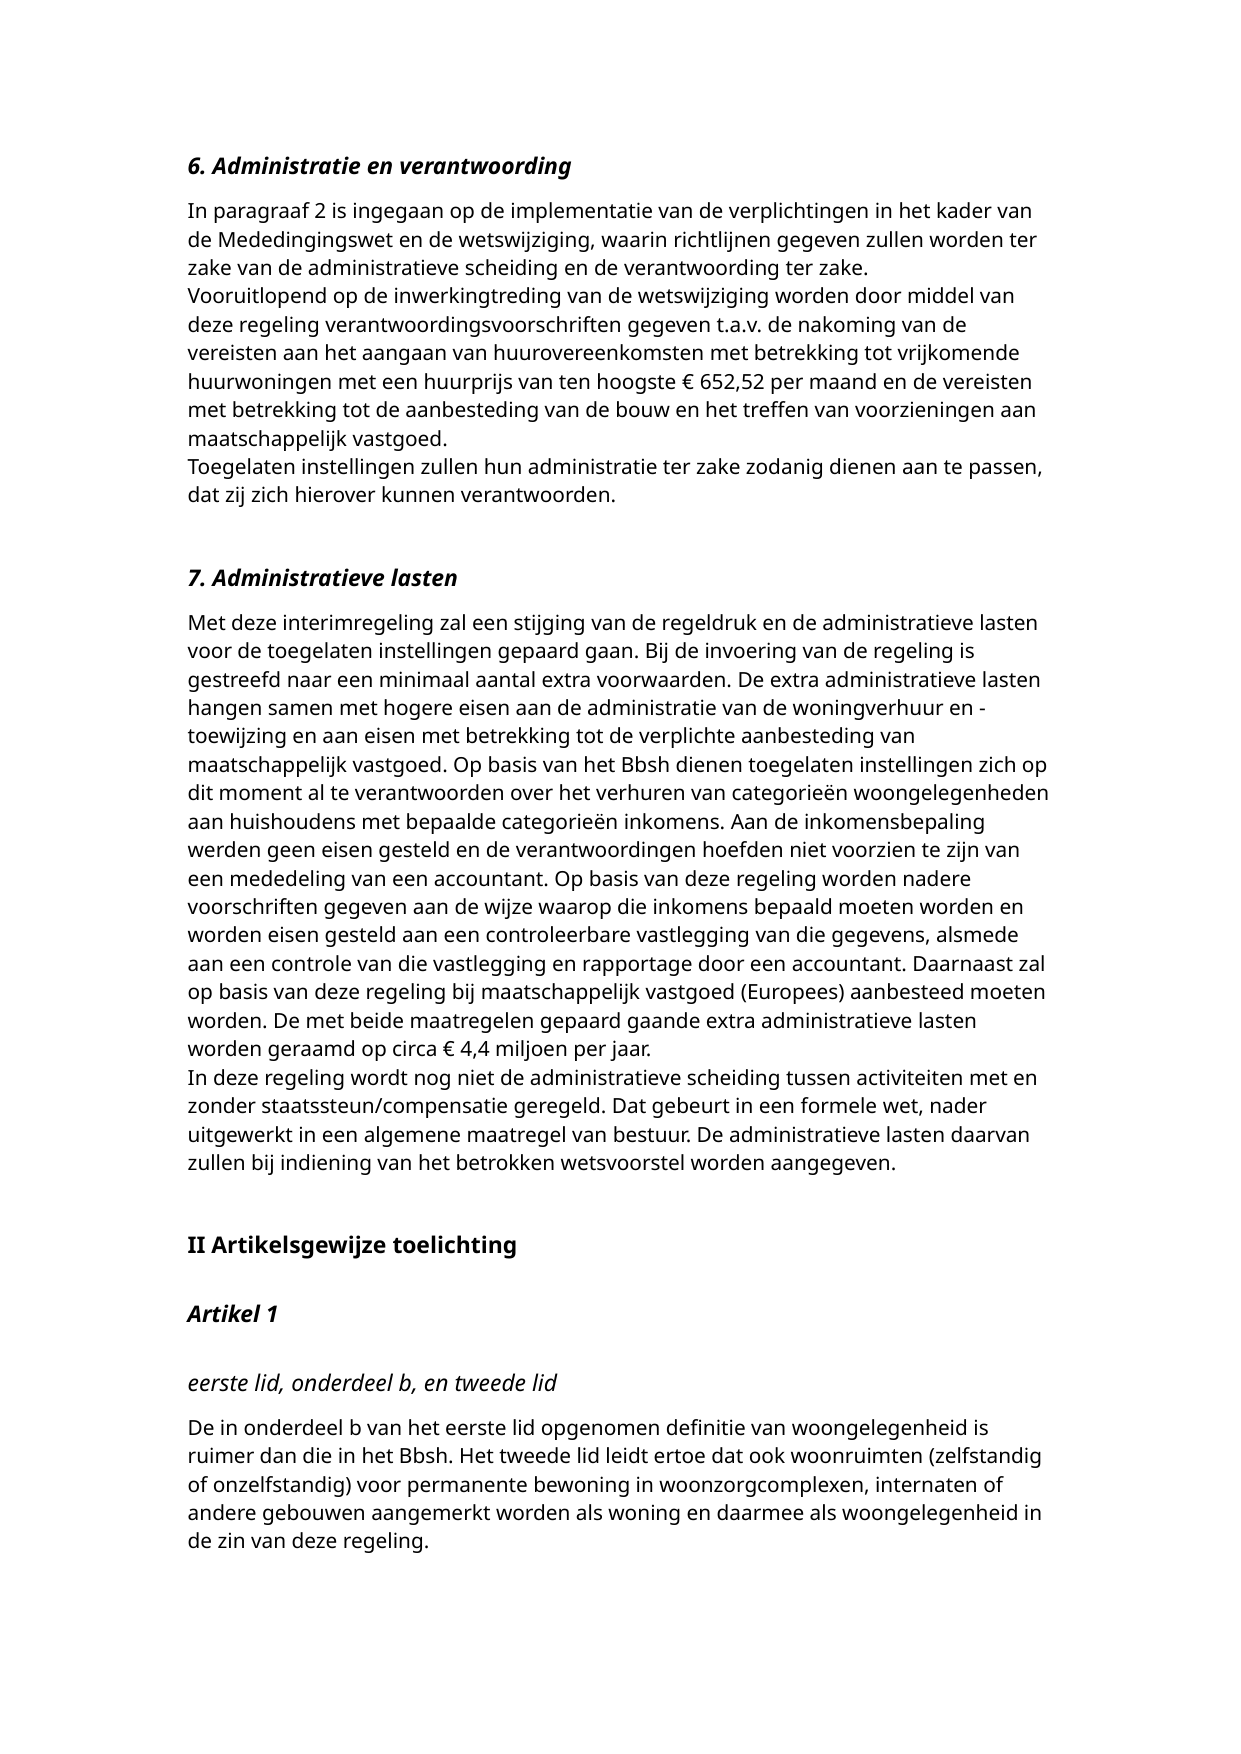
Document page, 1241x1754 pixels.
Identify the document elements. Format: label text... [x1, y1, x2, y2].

text Toegelaten instellingen zullen hun administratie ter zake zodanig dienen aan te passen, dat zij zich hierover kunnen verantwoorden. [187, 452, 1053, 509]
subtitle 7. Administratieve lasten [187, 562, 1053, 593]
subtitle eerste lid, onderdeel b, en tweede lid [187, 1367, 1053, 1398]
subtitle II Artikelsgewijze toelichting [187, 1229, 1053, 1260]
subtitle 6. Administratie en verantwoording [187, 150, 1053, 181]
text Met deze interimregeling zal een stijging van de regeldruk en de administratieve lasten voor de toegelaten instellingen gepaard gaan. Bij de invoering van de regeling is gestreefd naar een minimaal aantal extra voorwaarden. De extra administratieve lasten hangen samen met hogere eisen aan de administratie van de woningverhuur en -toewijzing en aan eisen met betrekking tot de verplichte aanbesteding van maatschappelijk vastgoed. Op basis van het Bbsh dienen toegelaten instellingen zich op dit moment al te verantwoorden over het verhuren van categorieën woongelegenheden aan huishoudens met bepaalde categorieën inkomens. Aan de inkomensbepaling werden geen eisen gesteld en de verantwoordingen hoefden niet voorzien te zijn van een mededeling van een accountant. Op basis van deze regeling worden nadere voorschriften gegeven aan de wijze waarop die inkomens bepaald moeten worden en worden eisen gesteld aan een controleerbare vastlegging van die gegevens, alsmede aan een controle van die vastlegging en rapportage door een accountant. Daarnaast zal op basis van deze regeling bij maatschappelijk vastgoed (Europees) aanbesteed moeten worden. De met beide maatregelen gepaard gaande extra administratieve lasten worden geraamd op circa € 4,4 miljoen per jaar. [187, 608, 1053, 1063]
text Vooruitlopend op de inwerkingtreding van de wetswijziging worden door middel van deze regeling verantwoordingsvoorschriften gegeven t.a.v. de nakoming van de vereisten aan het aangaan van huurovereenkomsten met betrekking tot vrijkomende huurwoningen met een huurprijs van ten hoogste € 652,52 per maand en de vereisten met betrekking tot de aanbesteding van de bouw en het treffen van voorzieningen aan maatschappelijk vastgoed. [187, 282, 1053, 452]
text De in onderdeel b van het eerste lid opgenomen definitie van woongelegenheid is ruimer dan die in het Bbsh. Het tweede lid leidt ertoe dat ook woonruimten (zelfstandig of onzelfstandig) voor permanente bewoning in woonzorgcomplexen, internaten of andere gebouwen aangemerkt worden als woning en daarmee als woongelegenheid in de zin van deze regeling. [187, 1413, 1053, 1555]
subtitle Artikel 1 [187, 1298, 1053, 1329]
text In paragraaf 2 is ingegaan op de implementatie van de verplichtingen in het kader van de Mededingingswet en de wetswijziging, waarin richtlijnen gegeven zullen worden ter zake van de administratieve scheiding en de verantwoording ter zake. [187, 196, 1053, 282]
text In deze regeling wordt nog niet de administratieve scheiding tussen activiteiten met en zonder staatssteun/compensatie geregeld. Dat gebeurt in een formele wet, nader uitgewerkt in een algemene maatregel van bestuur. De administratieve lasten daarvan zullen bij indiening van het betrokken wetsvoorstel worden aangegeven. [187, 1063, 1053, 1177]
